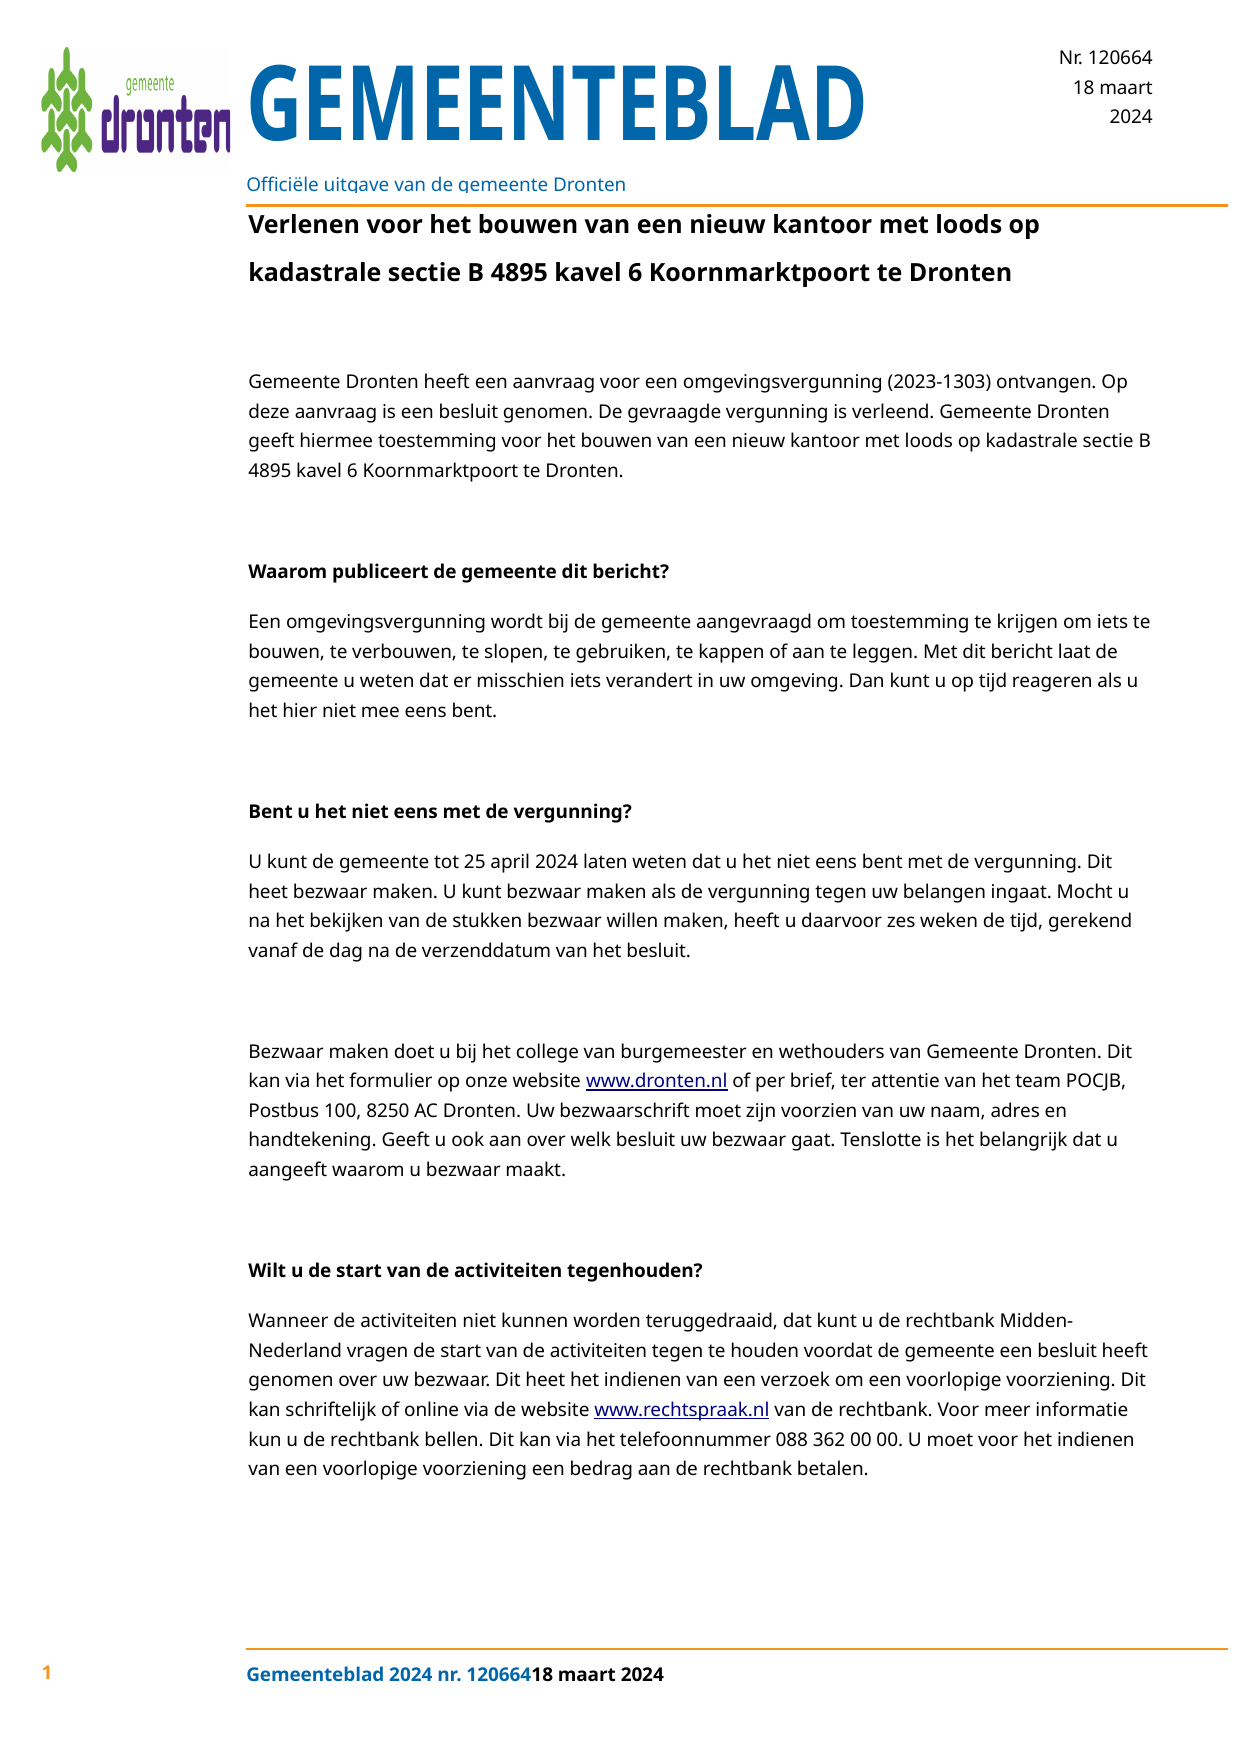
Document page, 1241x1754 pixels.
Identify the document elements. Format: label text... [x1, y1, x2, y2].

text U kunt de gemeente tot 25 april 2024 laten weten dat u het niet eens bent met de vergunning. Dit heet bezwaar maken. U kunt bezwaar maken als de vergunning tegen uw belangen ingaat. Mocht u na het bekijken van de stukken bezwaar willen maken, heeft u daarvoor zes weken de tijd, gerekend vanaf de dag na de verzenddatum van het besluit. [248, 848, 1152, 963]
text Bezwaar maken doet u bij het college van burgemeester en wethouders van Gemeente Dronten. Dit kan via het formulier op onze website www.dronten.nl of per brief, ter attentie van het team POCJB, Postbus 100, 8250 AC Dronten. Uw bezwaarschrift moet zijn voorzien van uw naam, adres en handtekening. Geeft u ook aan over welk besluit uw bezwaar gaat. Tenslotte is het belangrijk dat u aangeeft waarom u bezwaar maakt. [248, 1038, 1152, 1182]
text Wanneer de activiteiten niet kunnen worden teruggedraaid, dat kunt u de rechtbank Midden-Nederland vragen de start van de activiteiten tegen te houden voordat de gemeente een besluit heeft genomen over uw bezwaar. Dit heet het indienen van een verzoek om een voorlopige voorziening. Dit kan schriftelijk of online via de website www.rechtspraak.nl van de rechtbank. Voor meer informatie kun u de rechtbank bellen. Dit kan via het telefoonnummer 088 362 00 00. U moet voor het indienen van een voorlopige voorziening een bedrag aan de rechtbank betalen. [248, 1307, 1152, 1481]
text Verlenen voor het bouwen van een nieuw kantoor met loods op kadastrale sectie B 4895 kavel 6 Koornmarktpoort te Dronten [248, 207, 1152, 288]
text Een omgevingsvergunning wordt bij de gemeente aangevraagd om toestemming te krijgen om iets te bouwen, te verbouwen, te slopen, te gebruiken, te kappen of aan te leggen. Met dit bericht laat de gemeente u weten dat er misschien iets verandert in uw omgeving. Dan kunt u op tijd reageren als u het hier niet mee eens bent. [248, 608, 1152, 723]
picture [41, 47, 231, 172]
text Wilt u de start van de activiteiten tegenhouden? [248, 1257, 1152, 1283]
text Bent u het niet eens met de vergunning? [248, 798, 1152, 824]
text Waarom publiceert de gemeente dit bericht? [248, 558, 1152, 584]
text Gemeente Dronten heeft een aanvraag voor een omgevingsvergunning (2023-1303) ontvangen. Op deze aanvraag is een besluit genomen. De gevraagde vergunning is verleend. Gemeente Dronten geeft hiermee toestemming voor het bouwen van een nieuw kantoor met loods op kadastrale sectie B 4895 kavel 6 Koornmarktpoort te Dronten. [248, 368, 1152, 483]
